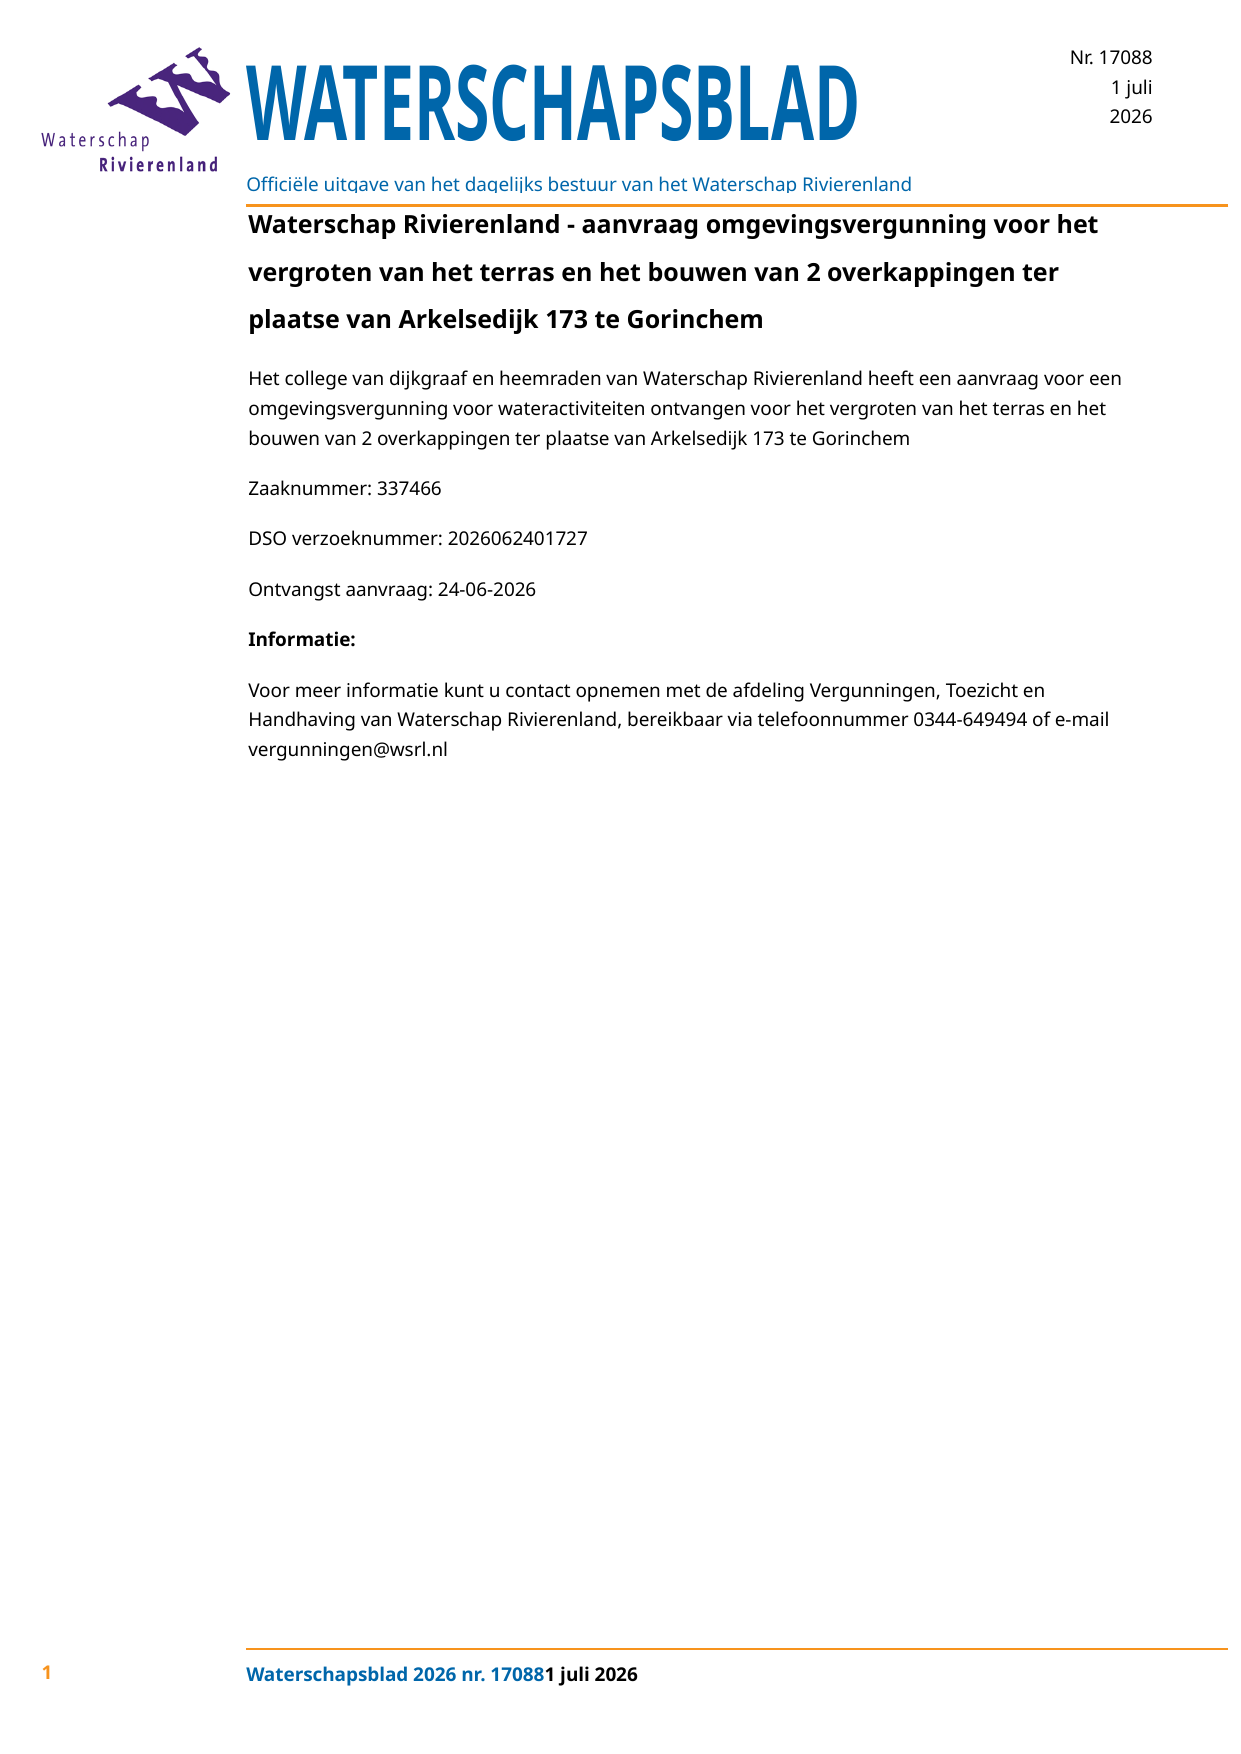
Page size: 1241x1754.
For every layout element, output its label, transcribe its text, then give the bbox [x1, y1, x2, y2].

text Informatie: [248, 626, 1152, 652]
picture [41, 47, 231, 172]
text Voor meer informatie kunt u contact opnemen met de afdeling Vergunningen, Toezicht en Handhaving van Waterschap Rivierenland, bereikbaar via telefoonnummer 0344-649494 of e-mail vergunningen@wsrl.nl [248, 677, 1152, 762]
text Het college van dijkgraaf en heemraden van Waterschap Rivierenland heeft een aanvraag voor een omgevingsvergunning voor wateractiviteiten ontvangen voor het vergroten van het terras en het bouwen van 2 overkappingen ter plaatse van Arkelsedijk 173 te Gorinchem [248, 366, 1152, 450]
text Ontvangst aanvraag: 24-06-2026 [248, 576, 1152, 602]
text Waterschap Rivierenland - aanvraag omgevingsvergunning voor het vergroten van het terras en het bouwen van 2 overkappingen ter plaatse van Arkelsedijk 173 te Gorinchem [248, 207, 1152, 336]
text Zaaknummer: 337466 [248, 475, 1152, 501]
text DSO verzoeknummer: 2026062401727 [248, 526, 1152, 551]
